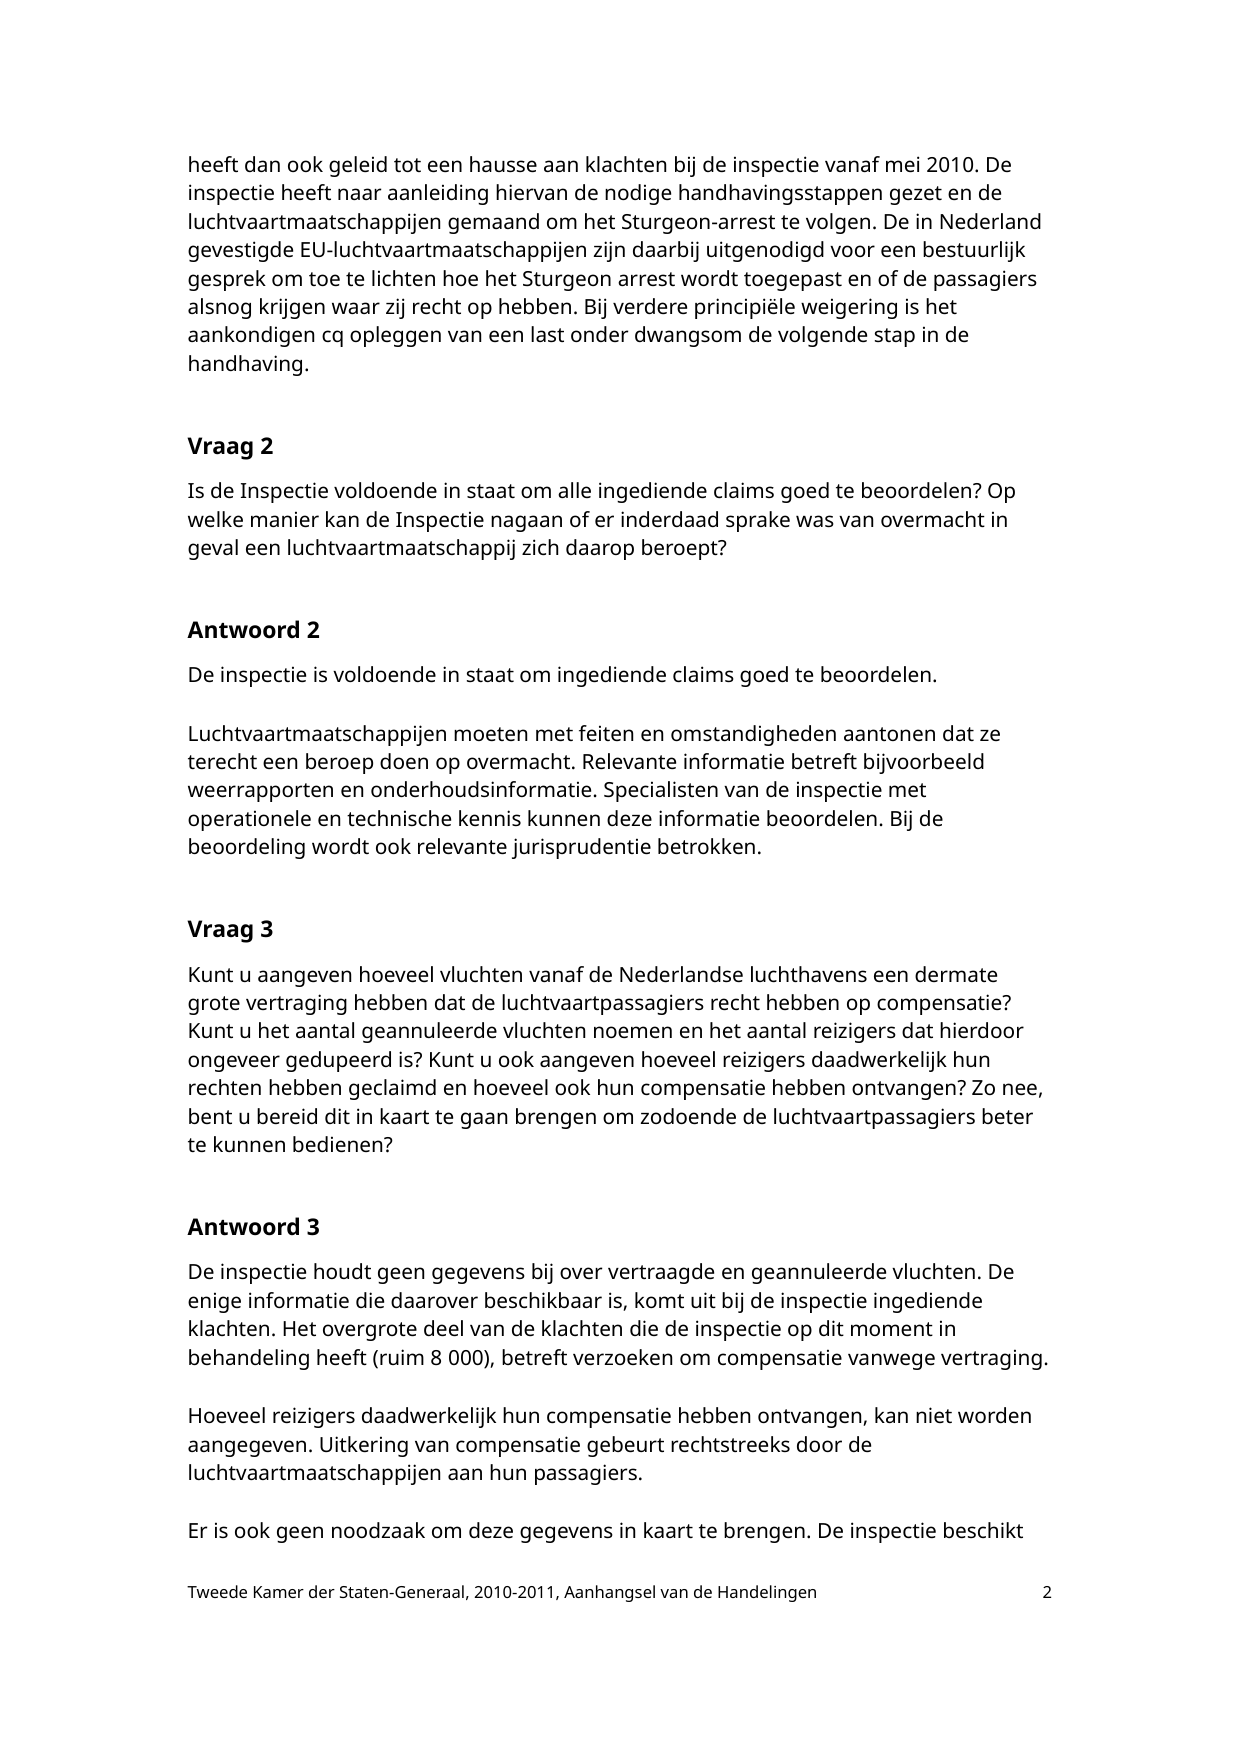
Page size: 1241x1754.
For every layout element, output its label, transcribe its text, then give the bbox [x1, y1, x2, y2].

subtitle Antwoord 2 [187, 614, 1053, 645]
subtitle Antwoord 3 [187, 1211, 1053, 1242]
text De inspectie is voldoende in staat om ingediende claims goed te beoordelen. [187, 660, 1053, 689]
subtitle Vraag 3 [187, 913, 1053, 945]
text Kunt u aangeven hoeveel vluchten vanaf de Nederlandse luchthavens een dermate grote vertraging hebben dat de luchtvaartpassagiers recht hebben op compensatie? Kunt u het aantal geannuleerde vluchten noemen en het aantal reizigers dat hierdoor ongeveer gedupeerd is? Kunt u ook aangeven hoeveel reizigers daadwerkelijk hun rechten hebben geclaimd en hoeveel ook hun compensatie hebben ontvangen? Zo nee, bent u bereid dit in kaart te gaan brengen om zodoende de luchtvaartpassagiers beter te kunnen bedienen? [187, 960, 1053, 1159]
text Hoeveel reizigers daadwerkelijk hun compensatie hebben ontvangen, kan niet worden aangegeven. Uitkering van compensatie gebeurt rechtstreeks door de luchtvaartmaatschappijen aan hun passagiers. [187, 1401, 1053, 1487]
text De inspectie houdt geen gegevens bij over vertraagde en geannuleerde vluchten. De enige informatie die daarover beschikbaar is, komt uit bij de inspectie ingediende klachten. Het overgrote deel van de klachten die de inspectie op dit moment in behandeling heeft (ruim 8 000), betreft verzoeken om compensatie vanwege vertraging. [187, 1257, 1053, 1371]
text Er is ook geen noodzaak om deze gegevens in kaart te brengen. De inspectie beschikt [187, 1517, 1053, 1545]
subtitle Vraag 2 [187, 430, 1053, 461]
text Luchtvaartmaatschappijen moeten met feiten en omstandigheden aantonen dat ze terecht een beroep doen op overmacht. Relevante informatie betreft bijvoorbeeld weerrapporten en onderhoudsinformatie. Specialisten van de inspectie met operationele en technische kennis kunnen deze informatie beoordelen. Bij de beoordeling wordt ook relevante jurisprudentie betrokken. [187, 719, 1053, 861]
text heeft dan ook geleid tot een hausse aan klachten bij de inspectie vanaf mei 2010. De inspectie heeft naar aanleiding hiervan de nodige handhavingsstappen gezet en de luchtvaartmaatschappijen gemaand om het Sturgeon-arrest te volgen. De in Nederland gevestigde EU-luchtvaartmaatschappijen zijn daarbij uitgenodigd voor een bestuurlijk gesprek om toe te lichten hoe het Sturgeon arrest wordt toegepast en of de passagiers alsnog krijgen waar zij recht op hebben. Bij verdere principiële weigering is het aankondigen cq opleggen van een last onder dwangsom de volgende stap in de handhaving. [187, 150, 1053, 377]
text Is de Inspectie voldoende in staat om alle ingediende claims goed te beoordelen? Op welke manier kan de Inspectie nagaan of er inderdaad sprake was van overmacht in geval een luchtvaartmaatschappij zich daarop beroept? [187, 476, 1053, 562]
